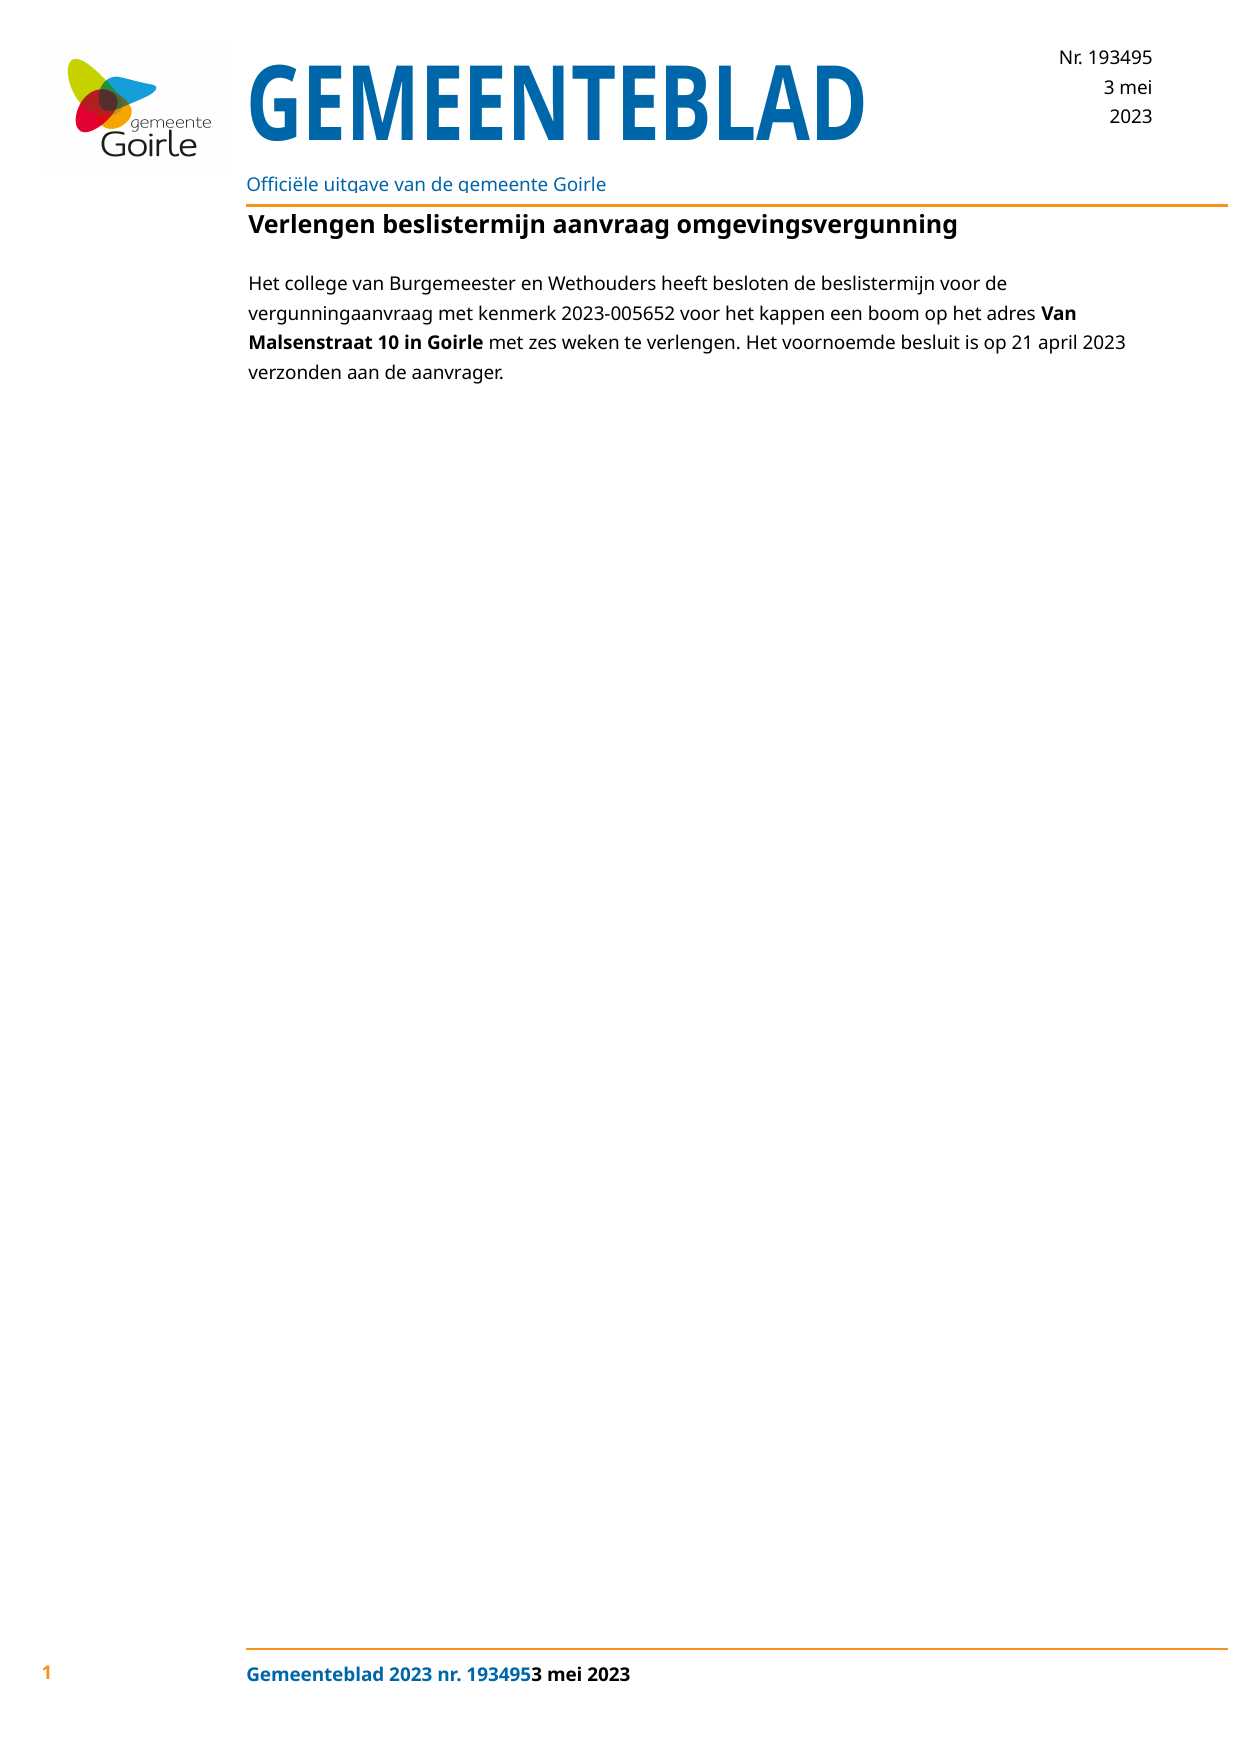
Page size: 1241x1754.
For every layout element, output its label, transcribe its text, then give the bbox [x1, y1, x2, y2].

text Het college van Burgemeester en Wethouders heeft besloten de beslistermijn voor de vergunningaanvraag met kenmerk 2023-005652 voor het kappen een boom op het adres Van Malsenstraat 10 in Goirle met zes weken te verlengen. Het voornoemde besluit is op 21 april 2023 verzonden aan de aanvrager. [248, 270, 1152, 385]
picture [41, 47, 231, 172]
text Verlengen beslistermijn aanvraag omgevingsvergunning [248, 207, 1152, 241]
